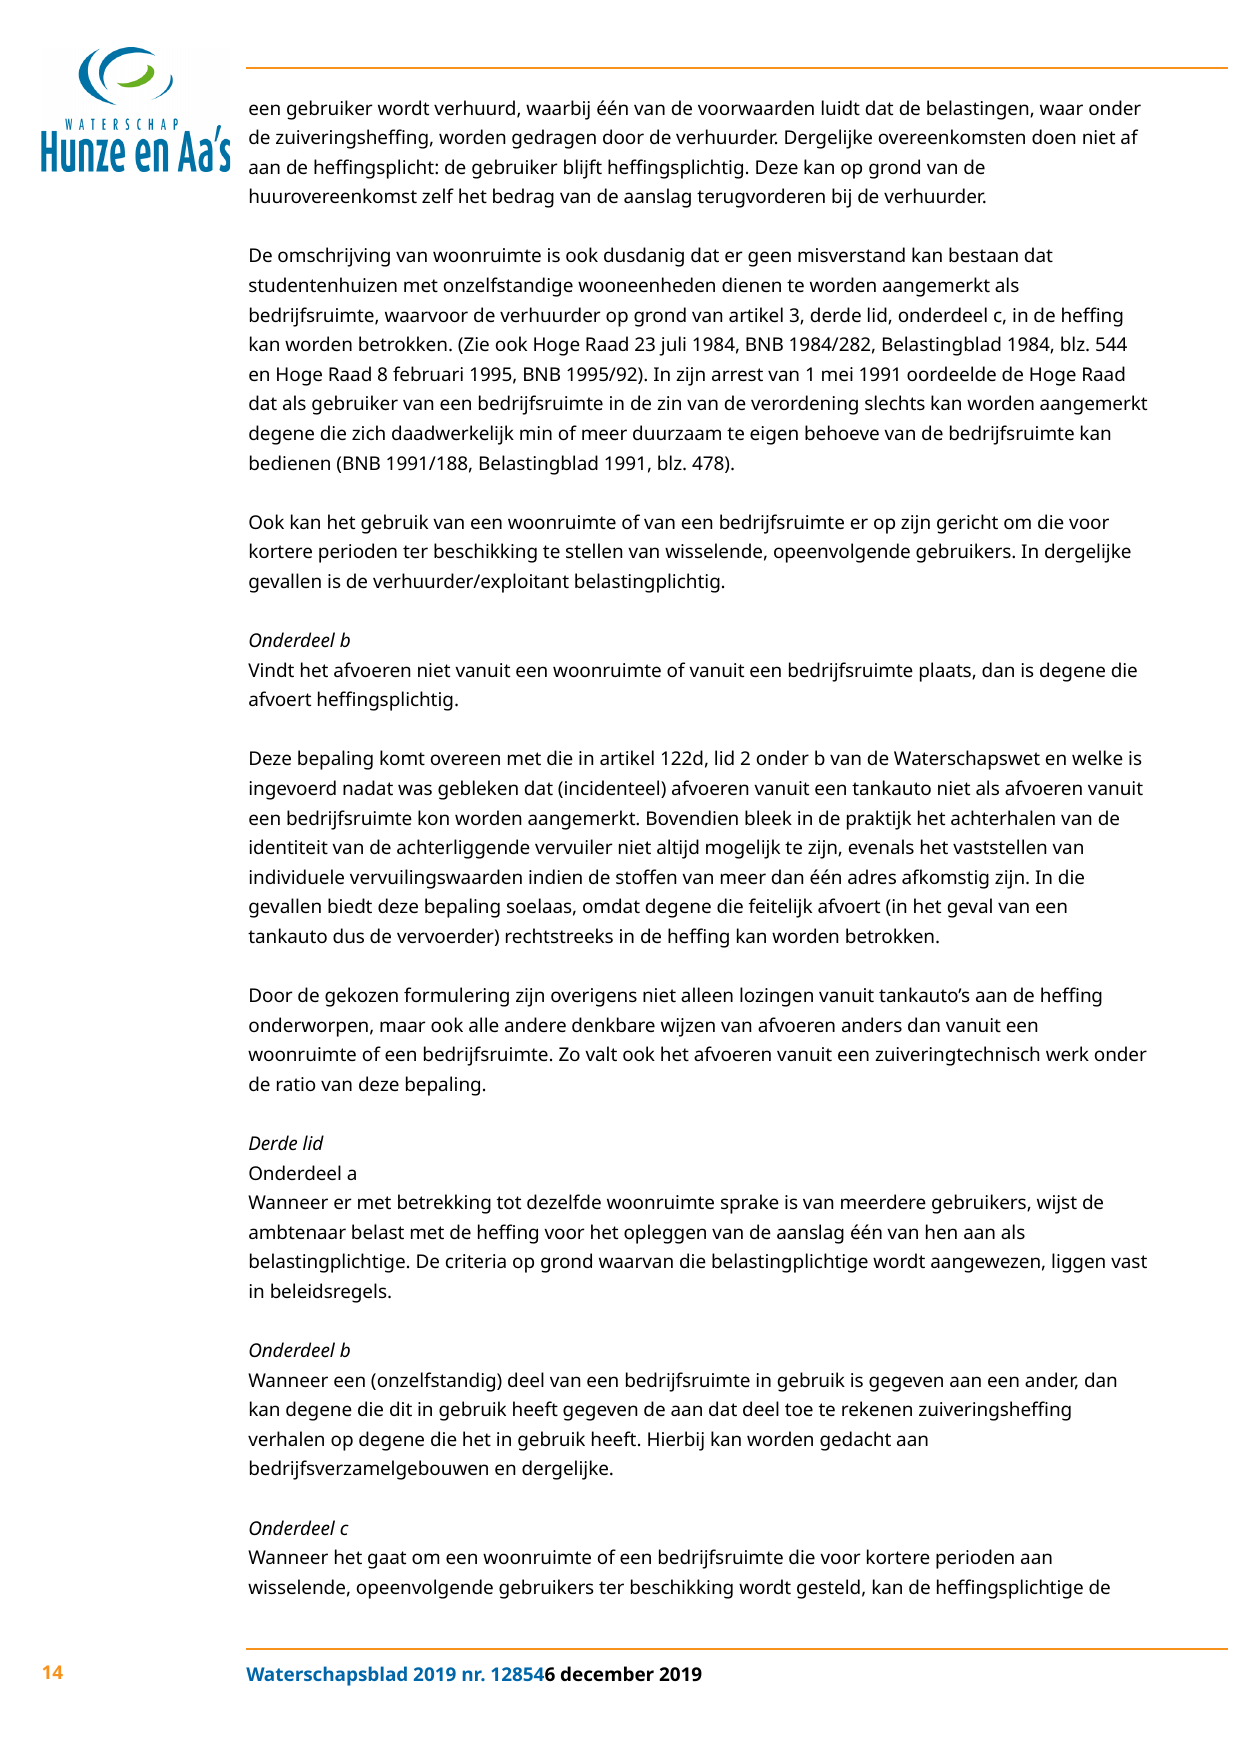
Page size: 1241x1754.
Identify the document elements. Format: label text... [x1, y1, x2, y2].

picture [41, 47, 231, 172]
text onderworpen, maar ook alle andere denkbare wijzen van afvoeren anders dan vanuit een woonruimte of een bedrijfsruimte. Zo valt ook het afvoeren vanuit een zuiveringtechnisch werk onder de ratio van deze bepaling. [248, 1012, 1152, 1097]
text Onderdeel b [248, 627, 1152, 653]
text Onderdeel b [248, 1337, 1152, 1363]
text een gebruiker wordt verhuurd, waarbij één van de voorwaarden luidt dat de belastingen, waar onder de zuiveringsheffing, worden gedragen door de verhuurder. Dergelijke overeenkomsten doen niet af aan de heffingsplicht: de gebruiker blijft heffingsplichtig. Deze kan op grond van de huurovereenkomst zelf het bedrag van de aanslag terugvorderen bij de verhuurder. [248, 95, 1152, 209]
text Door de gekozen formulering zijn overigens niet alleen lozingen vanuit tankauto’s aan de heffing [248, 982, 1152, 1008]
text Derde lid [248, 1130, 1152, 1156]
text Vindt het afvoeren niet vanuit een woonruimte of vanuit een bedrijfsruimte plaats, dan is degene die afvoert heffingsplichtig. [248, 657, 1152, 712]
text De omschrijving van woonruimte is ook dusdanig dat er geen misverstand kan bestaan dat studentenhuizen met onzelfstandige wooneenheden dienen te worden aangemerkt als bedrijfsruimte, waarvoor de verhuurder op grond van artikel 3, derde lid, onderdeel c, in de heffing kan worden betrokken. (Zie ook Hoge Raad 23 juli 1984, BNB 1984/282, Belastingblad 1984, blz. 544 en Hoge Raad 8 februari 1995, BNB 1995/92). In zijn arrest van 1 mei 1991 oordeelde de Hoge Raad dat als gebruiker van een bedrijfsruimte in de zin van de verordening slechts kan worden aangemerkt degene die zich daadwerkelijk min of meer duurzaam te eigen behoeve van de bedrijfsruimte kan bedienen (BNB 1991/188, Belastingblad 1991, blz. 478). [248, 243, 1152, 476]
text Deze bepaling komt overeen met die in artikel 122d, lid 2 onder b van de Waterschapswet en welke is [248, 746, 1152, 771]
text ingevoerd nadat was gebleken dat (incidenteel) afvoeren vanuit een tankauto niet als afvoeren vanuit een bedrijfsruimte kon worden aangemerkt. Bovendien bleek in de praktijk het achterhalen van de identiteit van de achterliggende vervuiler niet altijd mogelijk te zijn, evenals het vaststellen van individuele vervuilingswaarden indien de stoffen van meer dan één adres afkomstig zijn. In die gevallen biedt deze bepaling soelaas, omdat degene die feitelijk afvoert (in het geval van een tankauto dus de vervoerder) rechtstreeks in de heffing kan worden betrokken. [248, 775, 1152, 949]
text Ook kan het gebruik van een woonruimte of van een bedrijfsruimte er op zijn gericht om die voor kortere perioden ter beschikking te stellen van wisselende, opeenvolgende gebruikers. In dergelijke gevallen is de verhuurder/exploitant belastingplichtig. [248, 509, 1152, 594]
text Onderdeel a [248, 1160, 1152, 1186]
picture [226, 145, 231, 156]
text Wanneer het gaat om een woonruimte of een bedrijfsruimte die voor kortere perioden aan wisselende, opeenvolgende gebruikers ter beschikking wordt gesteld, kan de heffingsplichtige de [248, 1544, 1152, 1600]
picture [47, 154, 51, 172]
text Wanneer er met betrekking tot dezelfde woonruimte sprake is van meerdere gebruikers, wijst de ambtenaar belast met de heffing voor het opleggen van de aanslag één van hen aan als belastingplichtige. De criteria op grond waarvan die belastingplichtige wordt aangewezen, liggen vast in beleidsregels. [248, 1189, 1152, 1304]
picture [183, 163, 191, 172]
text Wanneer een (onzelfstandig) deel van een bedrijfsruimte in gebruik is gegeven aan een ander, dan kan degene die dit in gebruik heeft gegeven de aan dat deel toe te rekenen zuiveringsheffing verhalen op degene die het in gebruik heeft. Hierbij kan worden gedacht aan bedrijfsverzamelgebouwen en dergelijke. [248, 1367, 1152, 1481]
text Onderdeel c [248, 1515, 1152, 1541]
